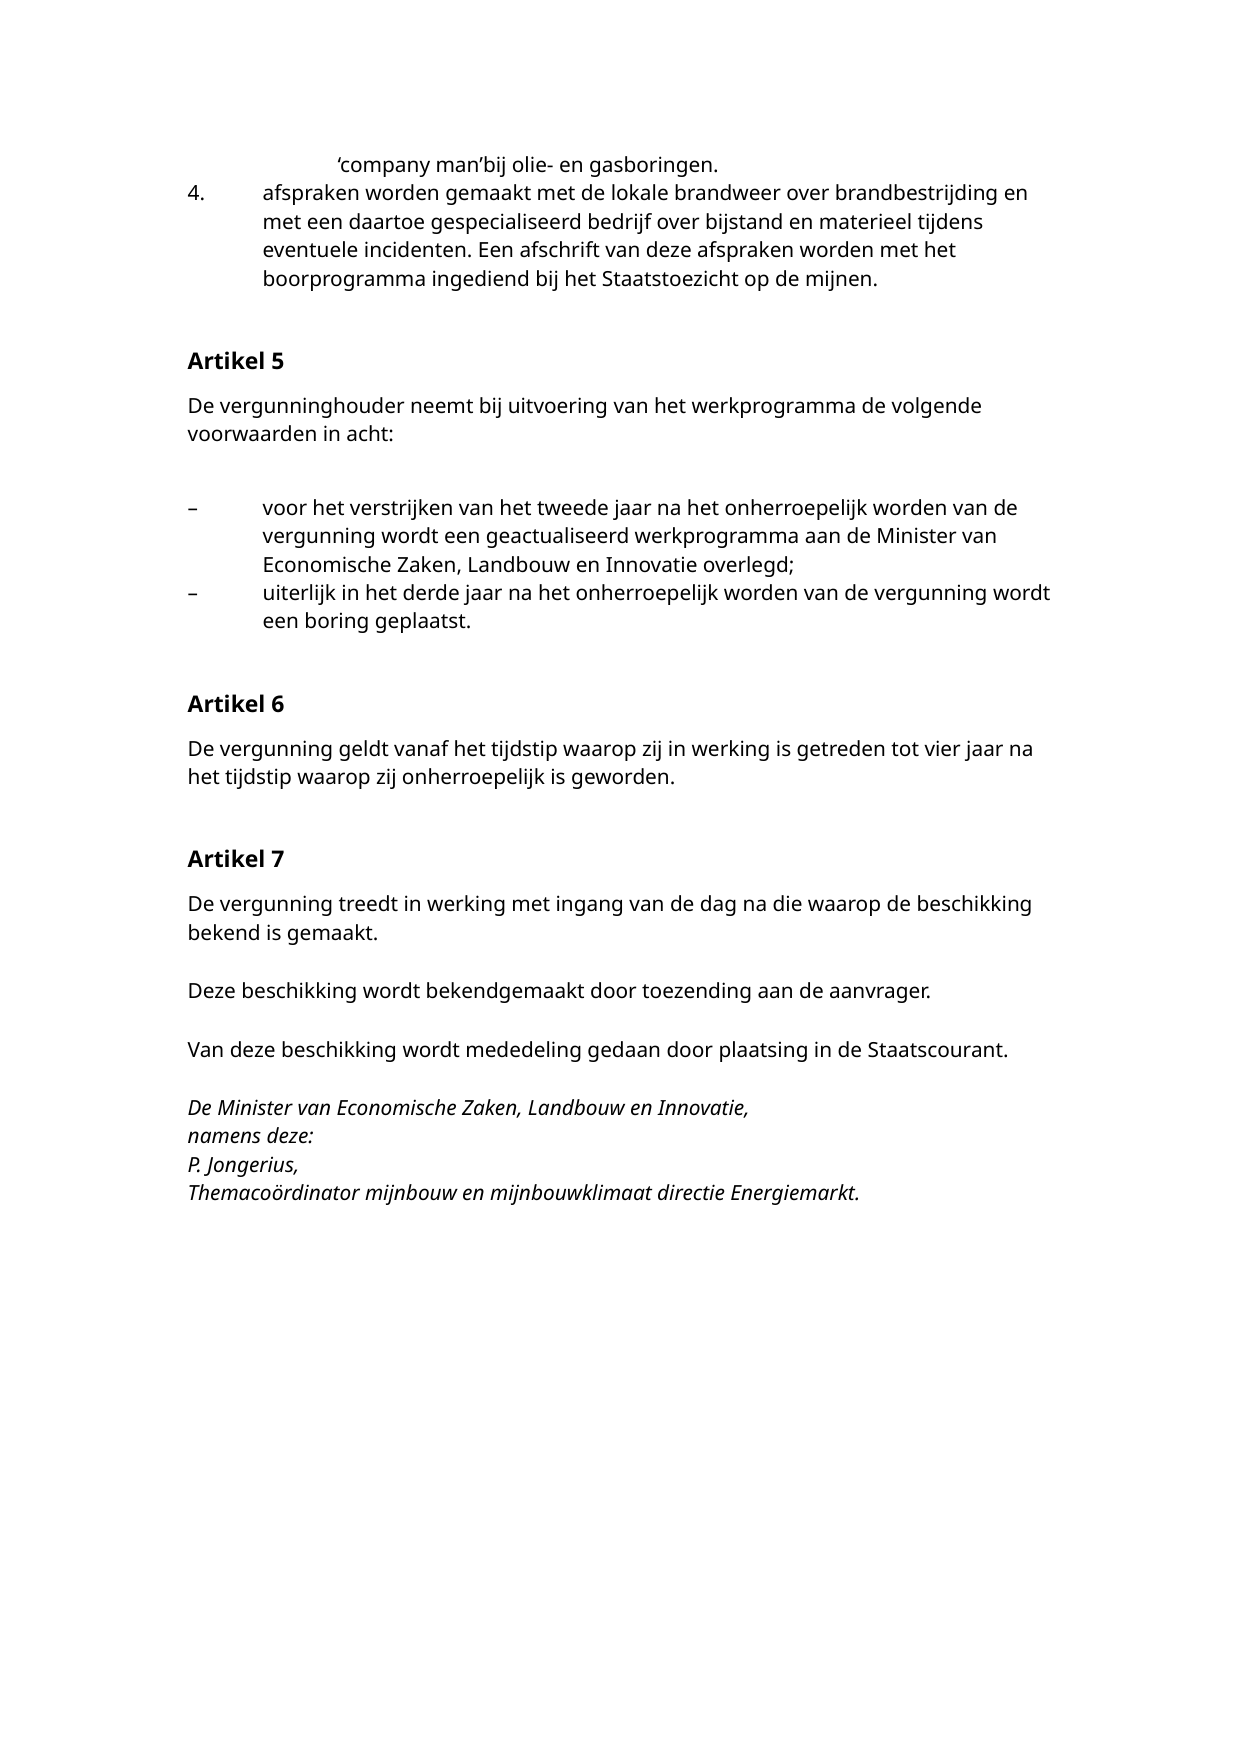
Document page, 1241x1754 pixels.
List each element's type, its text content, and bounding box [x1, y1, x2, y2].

text Themacoördinator mijnbouw en mijnbouwklimaat directie Energiemarkt. [187, 1178, 1053, 1207]
text Van deze beschikking wordt mededeling gedaan door plaatsing in de Staatscourant. [187, 1035, 1053, 1063]
subtitle Artikel 6 [187, 687, 1053, 719]
subtitle Artikel 5 [187, 345, 1053, 376]
list ‘company man’bij olie- en gasboringen. [262, 150, 1053, 178]
list voor het verstrijken van het tweede jaar na het onherroepelijk worden van de vergunning wordt een geactualiseerd werkprogramma aan de Minister van Economische Zaken, Landbouw en Innovatie overlegd; [187, 493, 1053, 578]
text De vergunning treedt in werking met ingang van de dag na die waarop de beschikking bekend is gemaakt. [187, 889, 1053, 946]
list afspraken worden gemaakt met de lokale brandweer over brandbestrijding en met een daartoe gespecialiseerd bedrijf over bijstand en materieel tijdens eventuele incidenten. Een afschrift van deze afspraken worden met het boorprogramma ingediend bij het Staatstoezicht op de mijnen. [187, 178, 1053, 292]
text De vergunninghouder neemt bij uitvoering van het werkprogramma de volgende voorwaarden in acht: [187, 391, 1053, 448]
text De Minister van Economische Zaken, Landbouw en Innovatie, [187, 1093, 1053, 1122]
text De vergunning geldt vanaf het tijdstip waarop zij in werking is getreden tot vier jaar na het tijdstip waarop zij onherroepelijk is geworden. [187, 734, 1053, 791]
text Deze beschikking wordt bekendgemaakt door toezending aan de aanvrager. [187, 976, 1053, 1005]
subtitle Artikel 7 [187, 843, 1053, 874]
text P. Jongerius, [187, 1150, 1053, 1178]
text namens deze: [187, 1122, 1053, 1150]
list uiterlijk in het derde jaar na het onherroepelijk worden van de vergunning wordt een boring geplaatst. [187, 578, 1053, 635]
